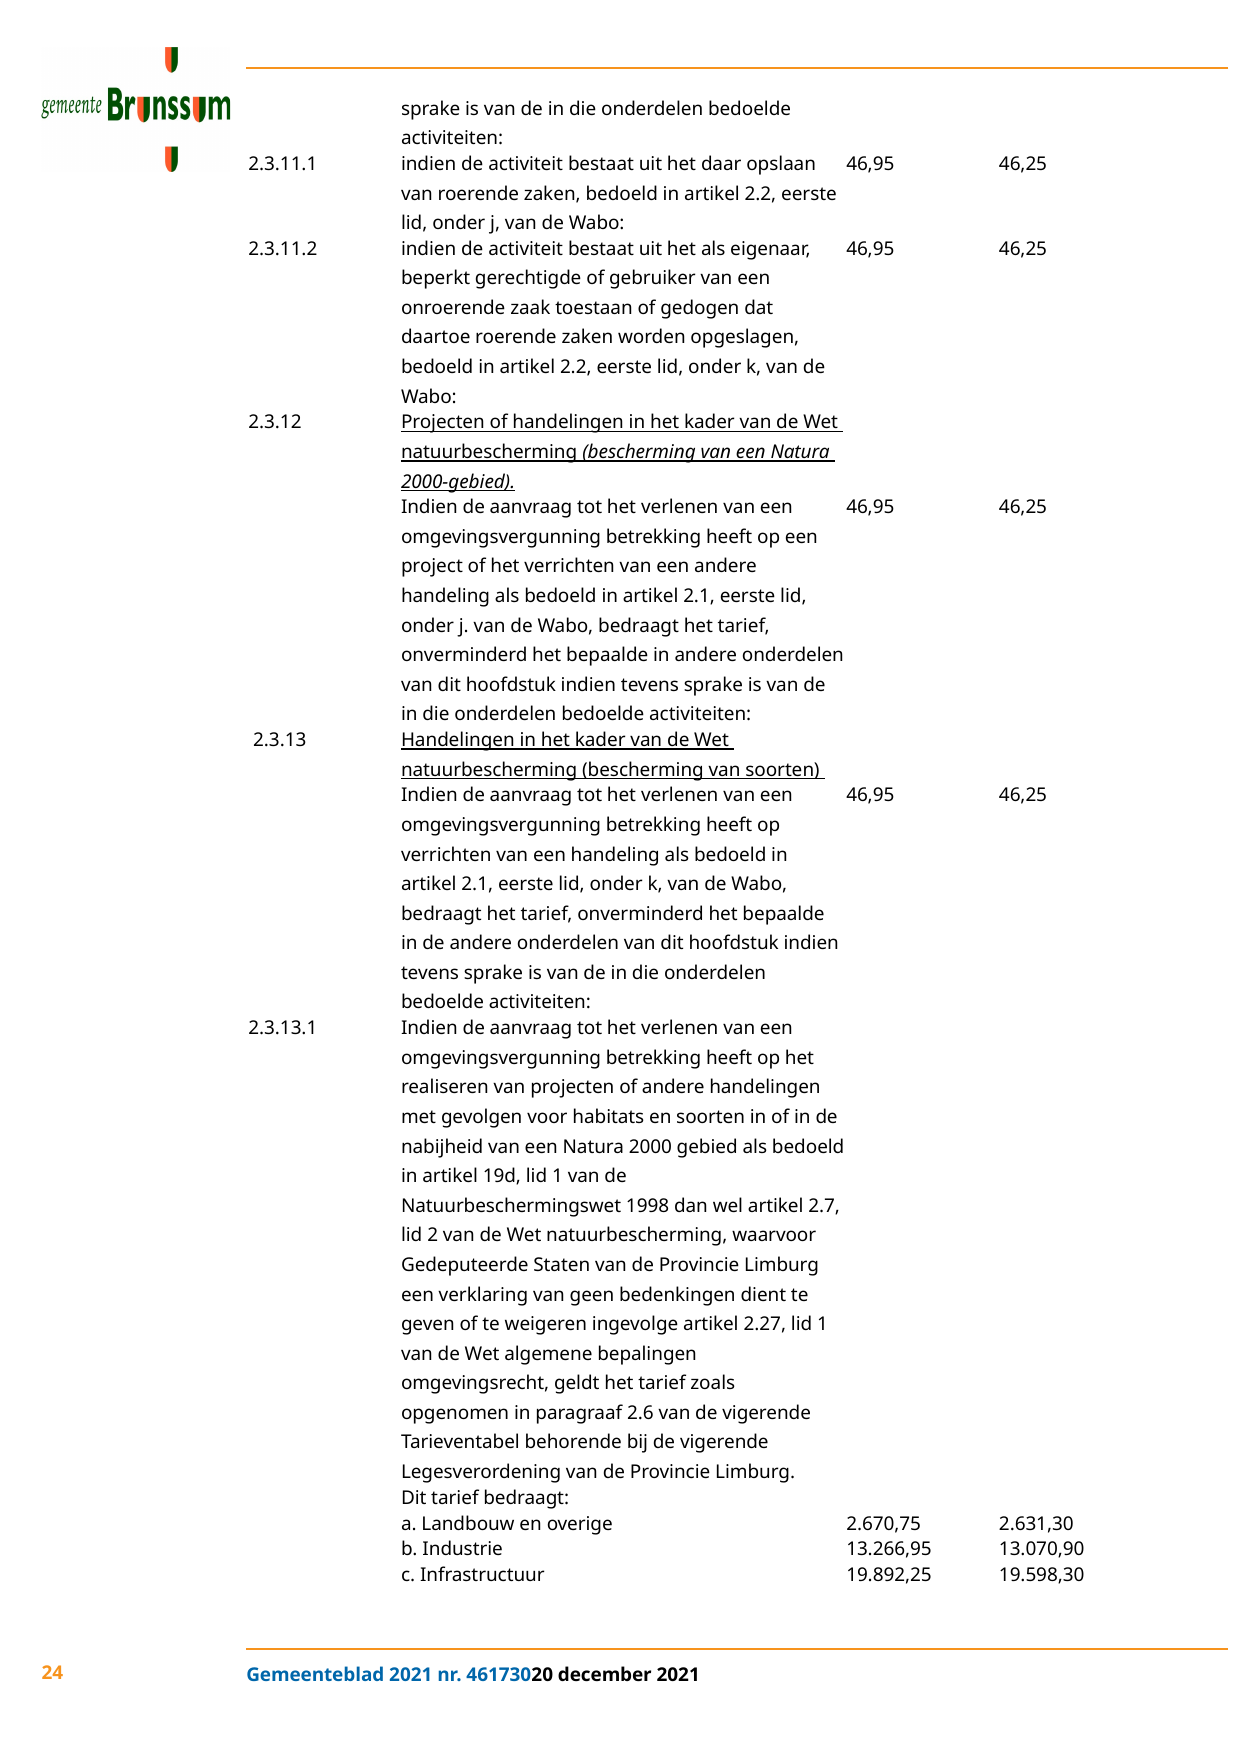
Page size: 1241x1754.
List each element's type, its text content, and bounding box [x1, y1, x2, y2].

table_cell 46,25 [999, 494, 1152, 726]
table_cell Indien de aanvraag tot het verlenen van een omgevingsvergunning betrekking heeft op verrichten van een handeling als bedoeld in artikel 2.1, eerste lid, onder k, van de Wabo, bedraagt het tarief, onverminderd het bepaalde in de andere onderdelen van dit hoofdstuk indien tevens sprake is van de in die onderdelen bedoelde activiteiten: [401, 782, 846, 1014]
table_cell [999, 1484, 1152, 1510]
table_cell [248, 95, 401, 150]
table_cell c. Infrastructuur [401, 1561, 846, 1587]
table_cell [999, 95, 1152, 150]
table_cell 2.631,30 [999, 1510, 1152, 1535]
table_cell 46,95 [846, 782, 999, 1014]
table_cell [248, 494, 401, 726]
picture [41, 47, 231, 172]
table_cell [999, 726, 1152, 782]
table_cell 46,95 [846, 494, 999, 726]
table_cell 46,25 [999, 235, 1152, 409]
table_cell [999, 1015, 1152, 1484]
table_cell 19.892,25 [846, 1561, 999, 1587]
table_cell 46,95 [846, 150, 999, 235]
table_cell 46,25 [999, 150, 1152, 235]
table_cell [248, 1484, 401, 1510]
table_cell indien de activiteit bestaat uit het daar opslaan van roerende zaken, bedoeld in artikel 2.2, eerste lid, onder j, van de Wabo: [401, 150, 846, 235]
table_cell 2.3.11.2 [248, 235, 401, 409]
table_cell 19.598,30 [999, 1561, 1152, 1587]
table_cell [248, 782, 401, 1014]
table_cell [846, 95, 999, 150]
table_cell 13.266,95 [846, 1535, 999, 1561]
table_cell 2.670,75 [846, 1510, 999, 1535]
table_cell Handelingen in het kader van de Wet natuurbescherming (bescherming van soorten) [401, 726, 846, 782]
table_cell Indien de aanvraag tot het verlenen van een omgevingsvergunning betrekking heeft op een project of het verrichten van een andere handeling als bedoeld in artikel 2.1, eerste lid, onder j. van de Wabo, bedraagt het tarief, onverminderd het bepaalde in andere onderdelen van dit hoofdstuk indien tevens sprake is van de in die onderdelen bedoelde activiteiten: [401, 494, 846, 726]
table_cell [248, 1510, 401, 1535]
table_cell indien de activiteit bestaat uit het als eigenaar, beperkt gerechtigde of gebruiker van een onroerende zaak toestaan of gedogen dat daartoe roerende zaken worden opgeslagen, bedoeld in artikel 2.2, eerste lid, onder k, van de Wabo: [401, 235, 846, 409]
table_cell Dit tarief bedraagt: [401, 1484, 846, 1510]
table_cell 13.070,90 [999, 1535, 1152, 1561]
table_cell 2.3.13.1 [248, 1015, 401, 1484]
table_cell [846, 409, 999, 493]
table_cell 46,25 [999, 782, 1152, 1014]
table_cell [846, 1015, 999, 1484]
table_cell Projecten of handelingen in het kader van de Wet natuurbescherming (bescherming van een Natura 2000-gebied). [401, 409, 846, 493]
table_cell Indien de aanvraag tot het verlenen van een omgevingsvergunning betrekking heeft op het realiseren van projecten of andere handelingen met gevolgen voor habitats en soorten in of in de nabijheid van een Natura 2000 gebied als bedoeld in artikel 19d, lid 1 van de Natuurbeschermingswet 1998 dan wel artikel 2.7, lid 2 van de Wet natuurbescherming, waarvoor Gedeputeerde Staten van de Provincie Limburg een verklaring van geen bedenkingen dient te geven of te weigeren ingevolge artikel 2.27, lid 1 van de Wet algemene bepalingen omgevingsrecht, geldt het tarief zoals opgenomen in paragraaf 2.6 van de vigerende Tarieventabel behorende bij de vigerende Legesverordening van de Provincie Limburg. [401, 1015, 846, 1484]
table_cell sprake is van de in die onderdelen bedoelde activiteiten: [401, 95, 846, 150]
table_cell [846, 726, 999, 782]
table_cell [846, 1484, 999, 1510]
table_cell [999, 409, 1152, 493]
table_cell 2.3.12 [248, 409, 401, 493]
table_cell b. Industrie [401, 1535, 846, 1561]
table_cell 2.3.11.1 [248, 150, 401, 235]
table_cell 2.3.13 [248, 726, 401, 782]
table_cell [248, 1561, 401, 1587]
table_cell [248, 1535, 401, 1561]
table_cell 46,95 [846, 235, 999, 409]
table_cell a. Landbouw en overige [401, 1510, 846, 1535]
